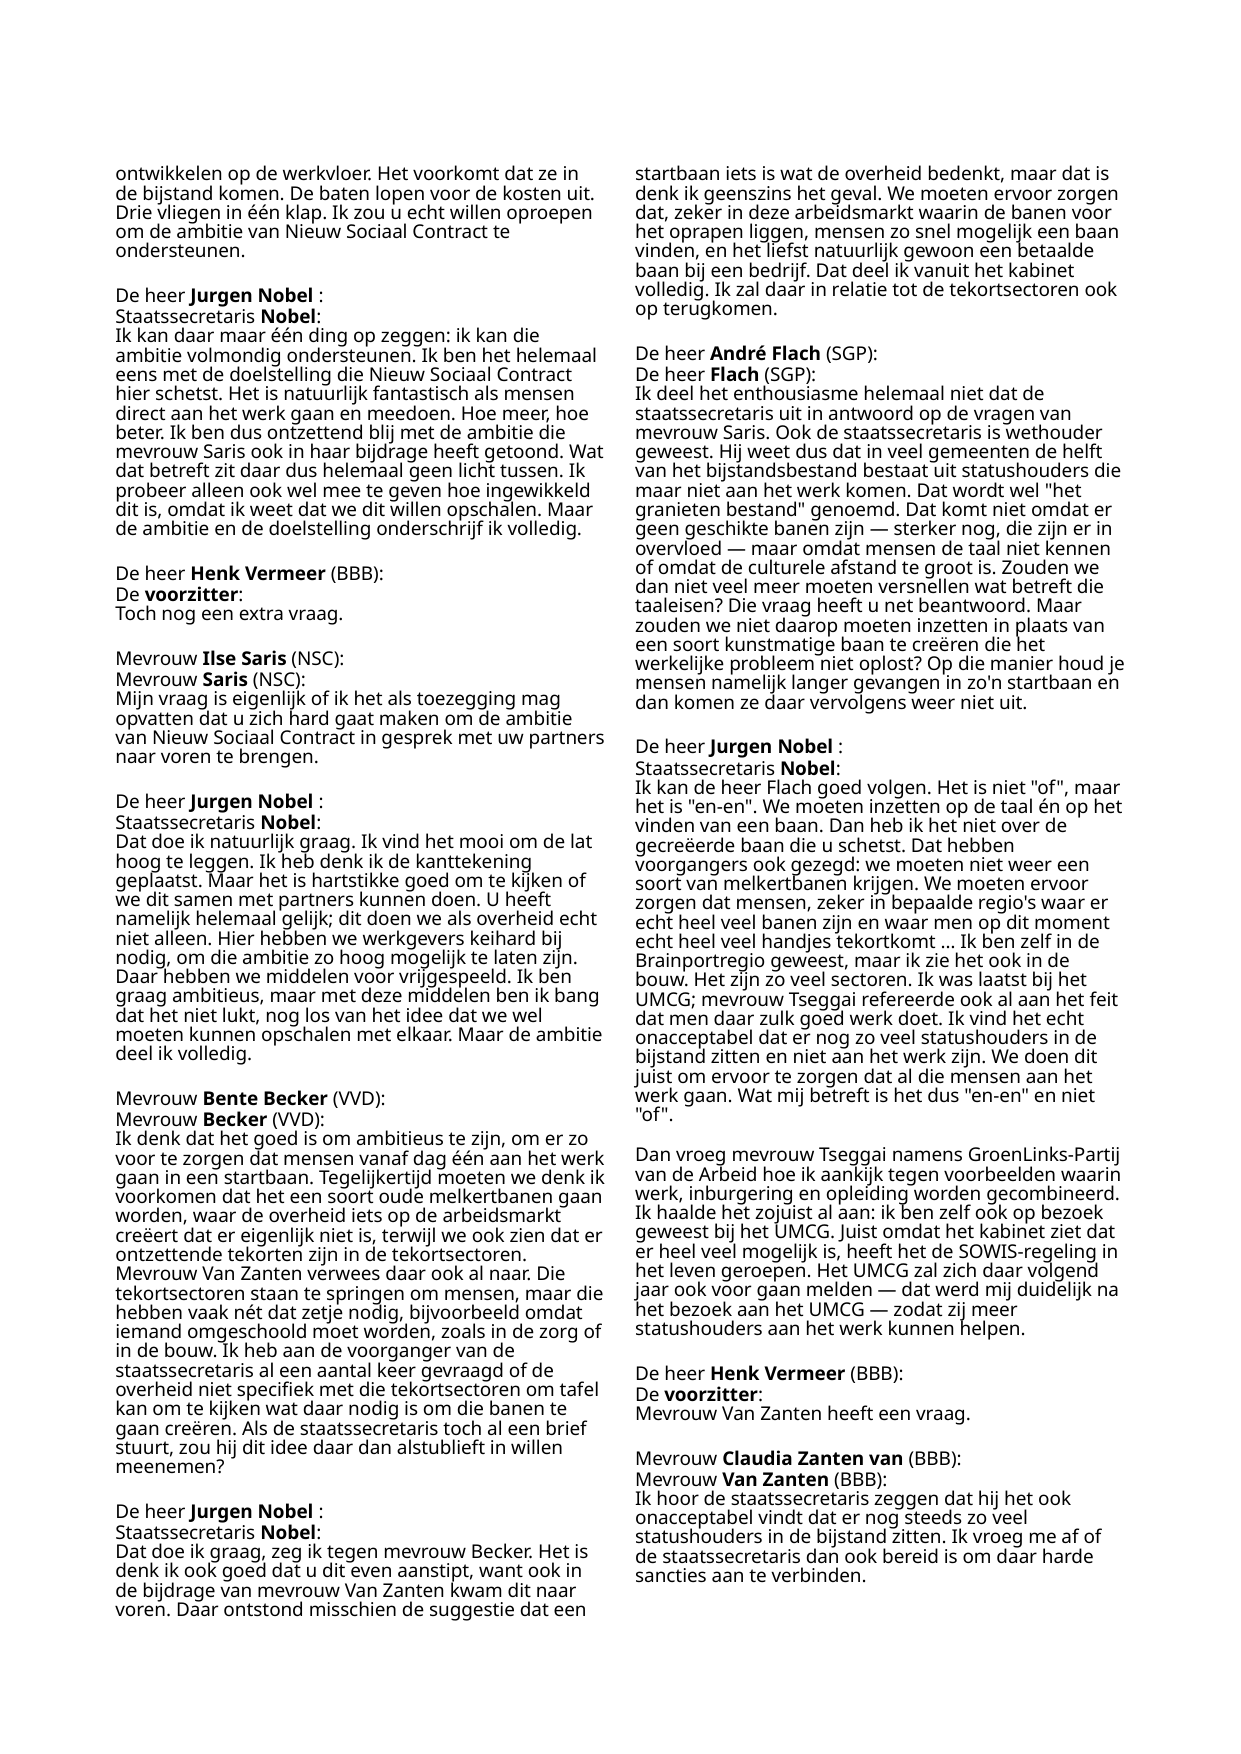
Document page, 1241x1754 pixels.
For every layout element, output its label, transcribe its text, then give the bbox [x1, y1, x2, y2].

text De voorzitter: [115, 586, 605, 605]
text Staatssecretaris Nobel: [635, 759, 1125, 779]
text Mevrouw Ilse Saris (NSC): [115, 645, 605, 671]
text Dan vroeg mevrouw Tseggai namens GroenLinks-Partij van de Arbeid hoe ik aankijk tegen voorbeelden waarin werk, inburgering en opleiding worden gecombineerd. Ik haalde het zojuist al aan: ik ben zelf ook op bezoek geweest bij het UMCG. Juist omdat het kabinet ziet dat er heel veel mogelijk is, heeft het de SOWIS-regeling in het leven geroepen. Het UMCG zal zich daar volgend jaar ook voor gaan melden — dat werd mij duidelijk na het bezoek aan het UMCG — zodat zij meer statushouders aan het werk kunnen helpen. [635, 1146, 1125, 1339]
text Staatssecretaris Nobel: [115, 308, 605, 327]
text De heer André Flach (SGP): [635, 340, 1125, 366]
text Staatssecretaris Nobel: [115, 814, 605, 833]
text Toch nog een extra vraag. [115, 605, 605, 624]
text De heer Jurgen Nobel : [115, 282, 605, 308]
text Mevrouw Saris (NSC): [115, 671, 605, 690]
text De heer Flach (SGP): [635, 366, 1125, 385]
text De heer Jurgen Nobel : [635, 734, 1125, 759]
text Dat doe ik graag, zeg ik tegen mevrouw Becker. Het is denk ik ook goed dat u dit even aanstipt, want ook in de bijdrage van mevrouw Van Zanten kwam dit naar voren. Daar ontstond misschien de suggestie dat een [115, 1543, 605, 1620]
text Mijn vraag is eigenlijk of ik het als toezegging mag opvatten dat u zich hard gaat maken om de ambitie van Nieuw Sociaal Contract in gesprek met uw partners naar voren te brengen. [115, 690, 605, 767]
text De heer Henk Vermeer (BBB): [115, 560, 605, 586]
text Mevrouw Becker (VVD): [115, 1111, 605, 1130]
text De voorzitter: [635, 1386, 1125, 1405]
text startbaan iets is wat de overheid bedenkt, maar dat is denk ik geenszins het geval. We moeten ervoor zorgen dat, zeker in deze arbeidsmarkt waarin de banen voor het oprapen liggen, mensen zo snel mogelijk een baan vinden, en het liefst natuurlijk gewoon een betaalde baan bij een bedrijf. Dat deel ik vanuit het kabinet volledig. Ik zal daar in relatie tot de tekortsectoren ook op terugkomen. [635, 165, 1125, 319]
text Mevrouw Van Zanten (BBB): [635, 1471, 1125, 1490]
text ontwikkelen op de werkvloer. Het voorkomt dat ze in de bijstand komen. De baten lopen voor de kosten uit. Drie vliegen in één klap. Ik zou u echt willen oproepen om de ambitie van Nieuw Sociaal Contract te ondersteunen. [115, 165, 605, 262]
text Ik kan daar maar één ding op zeggen: ik kan die ambitie volmondig ondersteunen. Ik ben het helemaal eens met de doelstelling die Nieuw Sociaal Contract hier schetst. Het is natuurlijk fantastisch als mensen direct aan het werk gaan en meedoen. Hoe meer, hoe beter. Ik ben dus ontzettend blij met de ambitie die mevrouw Saris ook in haar bijdrage heeft getoond. Wat dat betreft zit daar dus helemaal geen licht tussen. Ik probeer alleen ook wel mee te geven hoe ingewikkeld dit is, omdat ik weet dat we dit willen opschalen. Maar de ambitie en de doelstelling onderschrijf ik volledig. [115, 327, 605, 539]
text Mevrouw Van Zanten heeft een vraag. [635, 1405, 1125, 1424]
text Mevrouw Claudia Zanten van (BBB): [635, 1445, 1125, 1471]
text Dat doe ik natuurlijk graag. Ik vind het mooi om de lat hoog te leggen. Ik heb denk ik de kanttekening geplaatst. Maar het is hartstikke goed om te kijken of we dit samen met partners kunnen doen. U heeft namelijk helemaal gelijk; dit doen we als overheid echt niet alleen. Hier hebben we werkgevers keihard bij nodig, om die ambitie zo hoog mogelijk te laten zijn. Daar hebben we middelen voor vrijgespeeld. Ik ben graag ambitieus, maar met deze middelen ben ik bang dat het niet lukt, nog los van het idee dat we wel moeten kunnen opschalen met elkaar. Maar de ambitie deel ik volledig. [115, 833, 605, 1064]
text Ik kan de heer Flach goed volgen. Het is niet "of", maar het is "en-en". We moeten inzetten op de taal én op het vinden van een baan. Dan heb ik het niet over de gecreëerde baan die u schetst. Dat hebben voorgangers ook gezegd: we moeten niet weer een soort van melkertbanen krijgen. We moeten ervoor zorgen dat mensen, zeker in bepaalde regio's waar er echt heel veel banen zijn en waar men op dit moment echt heel veel handjes tekortkomt … Ik ben zelf in de Brainportregio geweest, maar ik zie het ook in de bouw. Het zijn zo veel sectoren. Ik was laatst bij het UMCG; mevrouw Tseggai refereerde ook al aan het feit dat men daar zulk goed werk doet. Ik vind het echt onacceptabel dat er nog zo veel statushouders in de bijstand zitten en niet aan het werk zijn. We doen dit juist om ervoor te zorgen dat al die mensen aan het werk gaan. Wat mij betreft is het dus "en-en" en niet "of". [635, 779, 1125, 1126]
text Staatssecretaris Nobel: [115, 1524, 605, 1543]
text Ik deel het enthousiasme helemaal niet dat de staatssecretaris uit in antwoord op de vragen van mevrouw Saris. Ook de staatssecretaris is wethouder geweest. Hij weet dus dat in veel gemeenten de helft van het bijstandsbestand bestaat uit statushouders die maar niet aan het werk komen. Dat wordt wel "het granieten bestand" genoemd. Dat komt niet omdat er geen geschikte banen zijn — sterker nog, die zijn er in overvloed — maar omdat mensen de taal niet kennen of omdat de culturele afstand te groot is. Zouden we dan niet veel meer moeten versnellen wat betreft die taaleisen? Die vraag heeft u net beantwoord. Maar zouden we niet daarop moeten inzetten in plaats van een soort kunstmatige baan te creëren die het werkelijke probleem niet oplost? Op die manier houd je mensen namelijk langer gevangen in zo'n startbaan en dan komen ze daar vervolgens weer niet uit. [635, 385, 1125, 713]
text Ik hoor de staatssecretaris zeggen dat hij het ook onacceptabel vindt dat er nog steeds zo veel statushouders in de bijstand zitten. Ik vroeg me af of de staatssecretaris dan ook bereid is om daar harde sancties aan te verbinden. [635, 1490, 1125, 1586]
text Mevrouw Bente Becker (VVD): [115, 1085, 605, 1111]
text De heer Jurgen Nobel : [115, 1498, 605, 1524]
text De heer Jurgen Nobel : [115, 788, 605, 814]
text De heer Henk Vermeer (BBB): [635, 1360, 1125, 1386]
text Ik denk dat het goed is om ambitieus te zijn, om er zo voor te zorgen dat mensen vanaf dag één aan het werk gaan in een startbaan. Tegelijkertijd moeten we denk ik voorkomen dat het een soort oude melkertbanen gaan worden, waar de overheid iets op de arbeidsmarkt creëert dat er eigenlijk niet is, terwijl we ook zien dat er ontzettende tekorten zijn in de tekortsectoren. Mevrouw Van Zanten verwees daar ook al naar. Die tekortsectoren staan te springen om mensen, maar die hebben vaak nét dat zetje nodig, bijvoorbeeld omdat iemand omgeschoold moet worden, zoals in de zorg of in de bouw. Ik heb aan de voorganger van de staatssecretaris al een aantal keer gevraagd of de overheid niet specifiek met die tekortsectoren om tafel kan om te kijken wat daar nodig is om die banen te gaan creëren. Als de staatssecretaris toch al een brief stuurt, zou hij dit idee daar dan alstublieft in willen meenemen? [115, 1130, 605, 1477]
